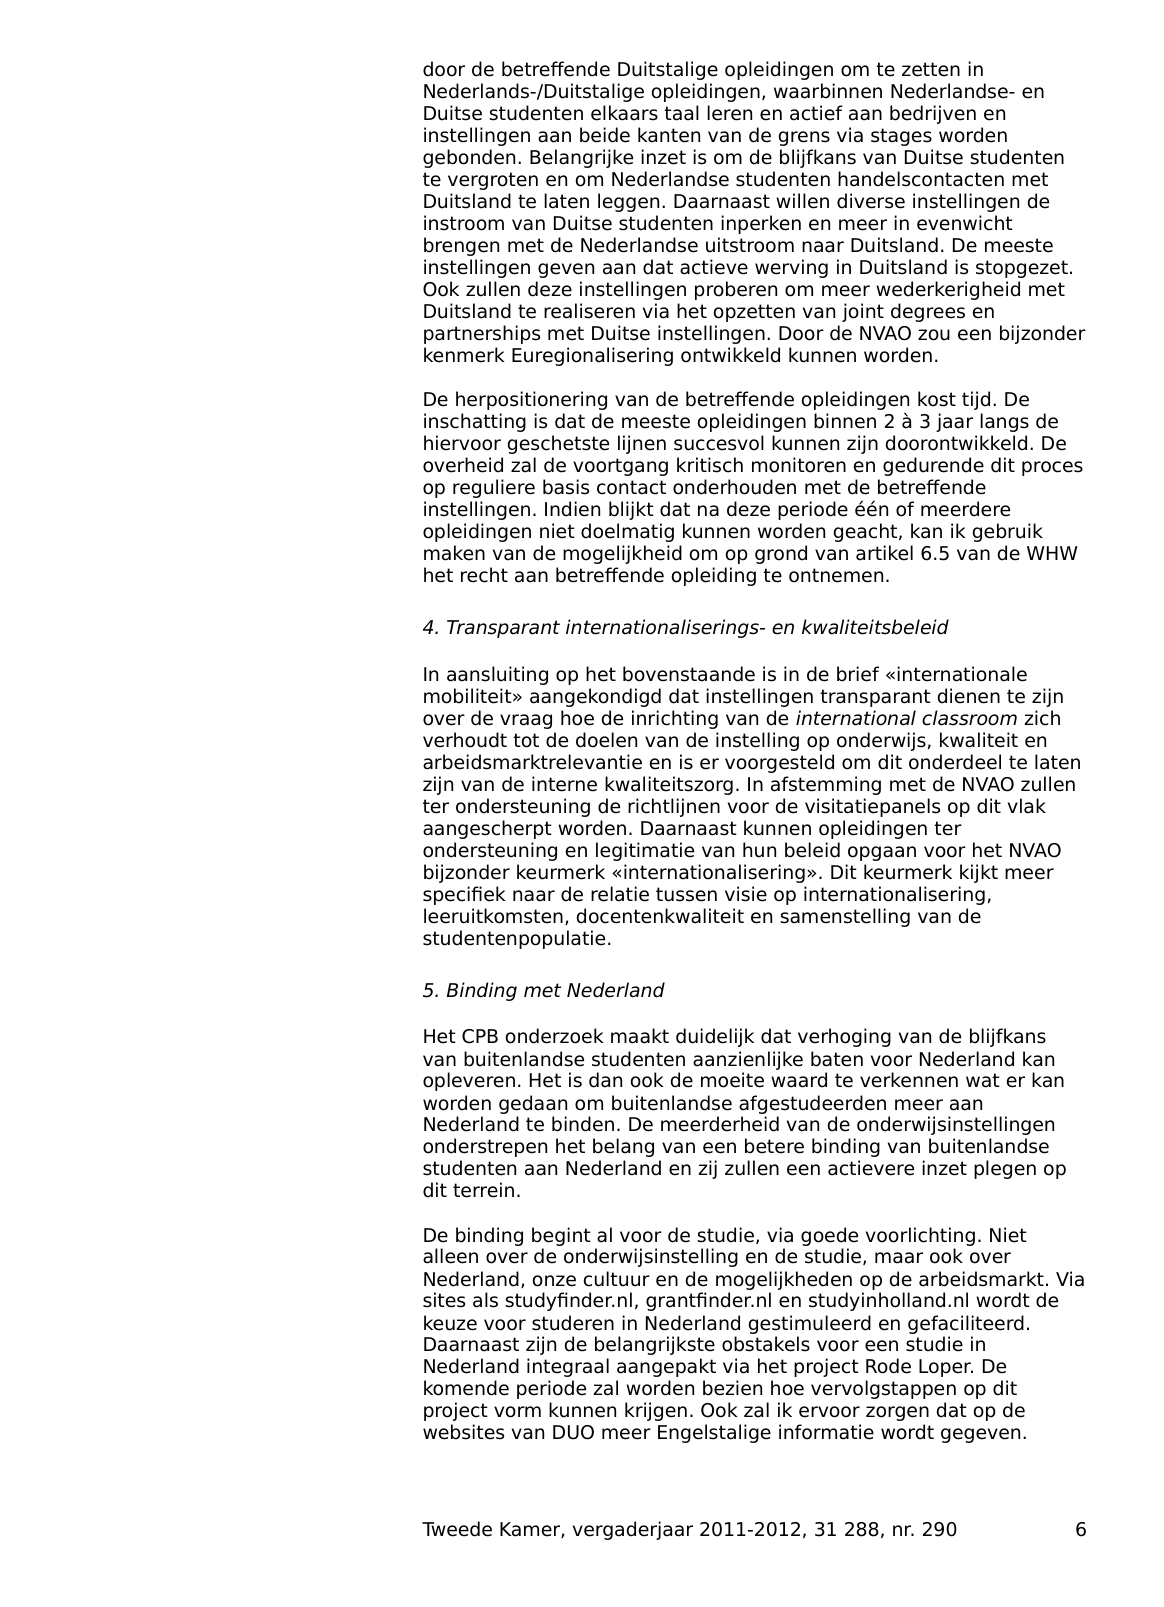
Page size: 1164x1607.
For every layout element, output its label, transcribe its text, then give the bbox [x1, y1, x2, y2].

text De binding begint al voor de studie, via goede voorlichting. Niet alleen over de onderwijsinstelling en de studie, maar ook over Nederland, onze cultuur en de mogelijkheden op de arbeidsmarkt. Via sites als studyfinder.nl, grantfinder.nl en studyinholland.nl wordt de keuze voor studeren in Nederland gestimuleerd en gefaciliteerd. Daarnaast zijn de belangrijkste obstakels voor een studie in Nederland integraal aangepakt via het project Rode Loper. De komende periode zal worden bezien hoe vervolgstappen op dit project vorm kunnen krijgen. Ook zal ik ervoor zorgen dat op de websites van DUO meer Engelstalige informatie wordt gegeven. [422, 1224, 1087, 1444]
text In aansluiting op het bovenstaande is in de brief «internationale mobiliteit» aangekondigd dat instellingen transparant dienen te zijn over de vraag hoe de inrichting van de international classroom zich verhoudt tot de doelen van de instelling op onderwijs, kwaliteit en arbeidsmarktrelevantie en is er voorgesteld om dit onderdeel te laten zijn van de interne kwaliteitszorg. In afstemming met de NVAO zullen ter ondersteuning de richtlijnen voor de visitatiepanels op dit vlak aangescherpt worden. Daarnaast kunnen opleidingen ter ondersteuning en legitimatie van hun beleid opgaan voor het NVAO bijzonder keurmerk «internationalisering». Dit keurmerk kijkt meer specifiek naar de relatie tussen visie op internationalisering, leeruitkomsten, docentenkwaliteit en samenstelling van de studentenpopulatie. [422, 664, 1087, 949]
text Het CPB onderzoek maakt duidelijk dat verhoging van de blijfkans van buitenlandse studenten aanzienlijke baten voor Nederland kan opleveren. Het is dan ook de moeite waard te verkennen wat er kan worden gedaan om buitenlandse afgestudeerden meer aan Nederland te binden. De meerderheid van de onderwijsinstellingen onderstrepen het belang van een betere binding van buitenlandse studenten aan Nederland en zij zullen een actievere inzet plegen op dit terrein. [422, 1026, 1087, 1202]
subtitle 5. Binding met Nederland [422, 979, 1087, 1001]
text De herpositionering van de betreffende opleidingen kost tijd. De inschatting is dat de meeste opleidingen binnen 2 à 3 jaar langs de hiervoor geschetste lijnen succesvol kunnen zijn doorontwikkeld. De overheid zal de voortgang kritisch monitoren en gedurende dit proces op reguliere basis contact onderhouden met de betreffende instellingen. Indien blijkt dat na deze periode één of meerdere opleidingen niet doelmatig kunnen worden geacht, kan ik gebruik maken van de mogelijkheid om op grond van artikel 6.5 van de WHW het recht aan betreffende opleiding te ontnemen. [422, 389, 1087, 587]
text door de betreffende Duitstalige opleidingen om te zetten in Nederlands-/Duitstalige opleidingen, waarbinnen Nederlandse- en Duitse studenten elkaars taal leren en actief aan bedrijven en instellingen aan beide kanten van de grens via stages worden gebonden. Belangrijke inzet is om de blijfkans van Duitse studenten te vergroten en om Nederlandse studenten handelscontacten met Duitsland te laten leggen. Daarnaast willen diverse instellingen de instroom van Duitse studenten inperken en meer in evenwicht brengen met de Nederlandse uitstroom naar Duitsland. De meeste instellingen geven aan dat actieve werving in Duitsland is stopgezet. Ook zullen deze instellingen proberen om meer wederkerigheid met Duitsland te realiseren via het opzetten van joint degrees en partnerships met Duitse instellingen. Door de NVAO zou een bijzonder kenmerk Euregionalisering ontwikkeld kunnen worden. [422, 59, 1087, 367]
subtitle 4. Transparant internationaliserings- en kwaliteitsbeleid [422, 617, 1087, 639]
